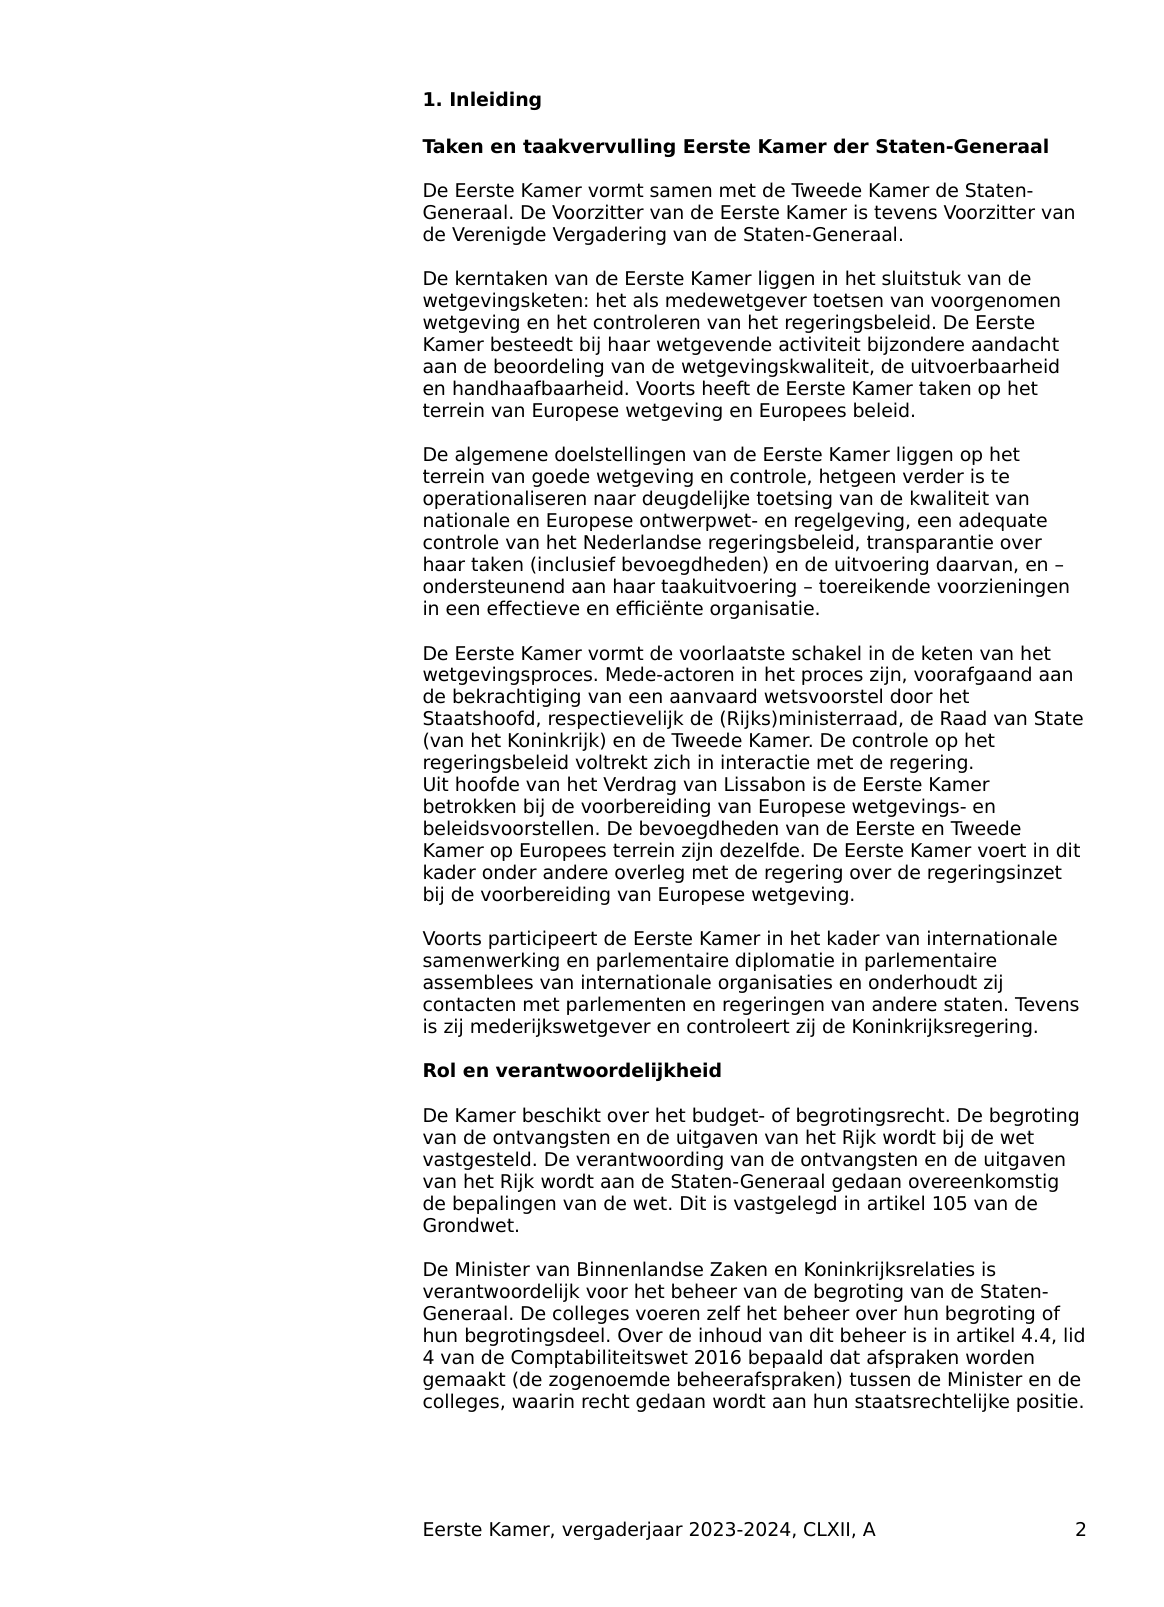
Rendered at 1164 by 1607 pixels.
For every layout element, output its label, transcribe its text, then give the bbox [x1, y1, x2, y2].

subtitle Rol en verantwoordelijkheid [422, 1060, 1087, 1082]
subtitle Taken en taakvervulling Eerste Kamer der Staten-Generaal [422, 136, 1087, 158]
subtitle 1. Inleiding [422, 89, 1087, 111]
text De Eerste Kamer vormt samen met de Tweede Kamer de Staten-Generaal. De Voorzitter van de Eerste Kamer is tevens Voorzitter van de Verenigde Vergadering van de Staten-Generaal. [422, 180, 1087, 246]
text De Eerste Kamer vormt de voorlaatste schakel in de keten van het wetgevingsproces. Mede-actoren in het proces zijn, voorafgaand aan de bekrachtiging van een aanvaard wetsvoorstel door het Staatshoofd, respectievelijk de (Rijks)ministerraad, de Raad van State (van het Koninkrijk) en de Tweede Kamer. De controle op het regeringsbeleid voltrekt zich in interactie met de regering. [422, 642, 1087, 774]
text De kerntaken van de Eerste Kamer liggen in het sluitstuk van de wetgevingsketen: het als medewetgever toetsen van voorgenomen wetgeving en het controleren van het regeringsbeleid. De Eerste Kamer besteedt bij haar wetgevende activiteit bijzondere aandacht aan de beoordeling van de wetgevingskwaliteit, de uitvoerbaarheid en handhaafbaarheid. Voorts heeft de Eerste Kamer taken op het terrein van Europese wetgeving en Europees beleid. [422, 268, 1087, 422]
text De algemene doelstellingen van de Eerste Kamer liggen op het terrein van goede wetgeving en controle, hetgeen verder is te operationaliseren naar deugdelijke toetsing van de kwaliteit van nationale en Europese ontwerpwet- en regelgeving, een adequate controle van het Nederlandse regeringsbeleid, transparantie over haar taken (inclusief bevoegdheden) en de uitvoering daarvan, en – ondersteunend aan haar taakuitvoering – toereikende voorzieningen in een effectieve en efficiënte organisatie. [422, 444, 1087, 620]
text Voorts participeert de Eerste Kamer in het kader van internationale samenwerking en parlementaire diplomatie in parlementaire assemblees van internationale organisaties en onderhoudt zij contacten met parlementen en regeringen van andere staten. Tevens is zij mederijkswetgever en controleert zij de Koninkrijksregering. [422, 928, 1087, 1038]
text De Kamer beschikt over het budget- of begrotingsrecht. De begroting van de ontvangsten en de uitgaven van het Rijk wordt bij de wet vastgesteld. De verantwoording van de ontvangsten en de uitgaven van het Rijk wordt aan de Staten-Generaal gedaan overeenkomstig de bepalingen van de wet. Dit is vastgelegd in artikel 105 van de Grondwet. [422, 1104, 1087, 1236]
text De Minister van Binnenlandse Zaken en Koninkrijksrelaties is verantwoordelijk voor het beheer van de begroting van de Staten-Generaal. De colleges voeren zelf het beheer over hun begroting of hun begrotingsdeel. Over de inhoud van dit beheer is in artikel 4.4, lid 4 van de Comptabiliteitswet 2016 bepaald dat afspraken worden gemaakt (de zogenoemde beheerafspraken) tussen de Minister en de colleges, waarin recht gedaan wordt aan hun staatsrechtelijke positie. [422, 1259, 1087, 1412]
text Uit hoofde van het Verdrag van Lissabon is de Eerste Kamer betrokken bij de voorbereiding van Europese wetgevings- en beleidsvoorstellen. De bevoegdheden van de Eerste en Tweede Kamer op Europees terrein zijn dezelfde. De Eerste Kamer voert in dit kader onder andere overleg met de regering over de regeringsinzet bij de voorbereiding van Europese wetgeving. [422, 774, 1087, 906]
